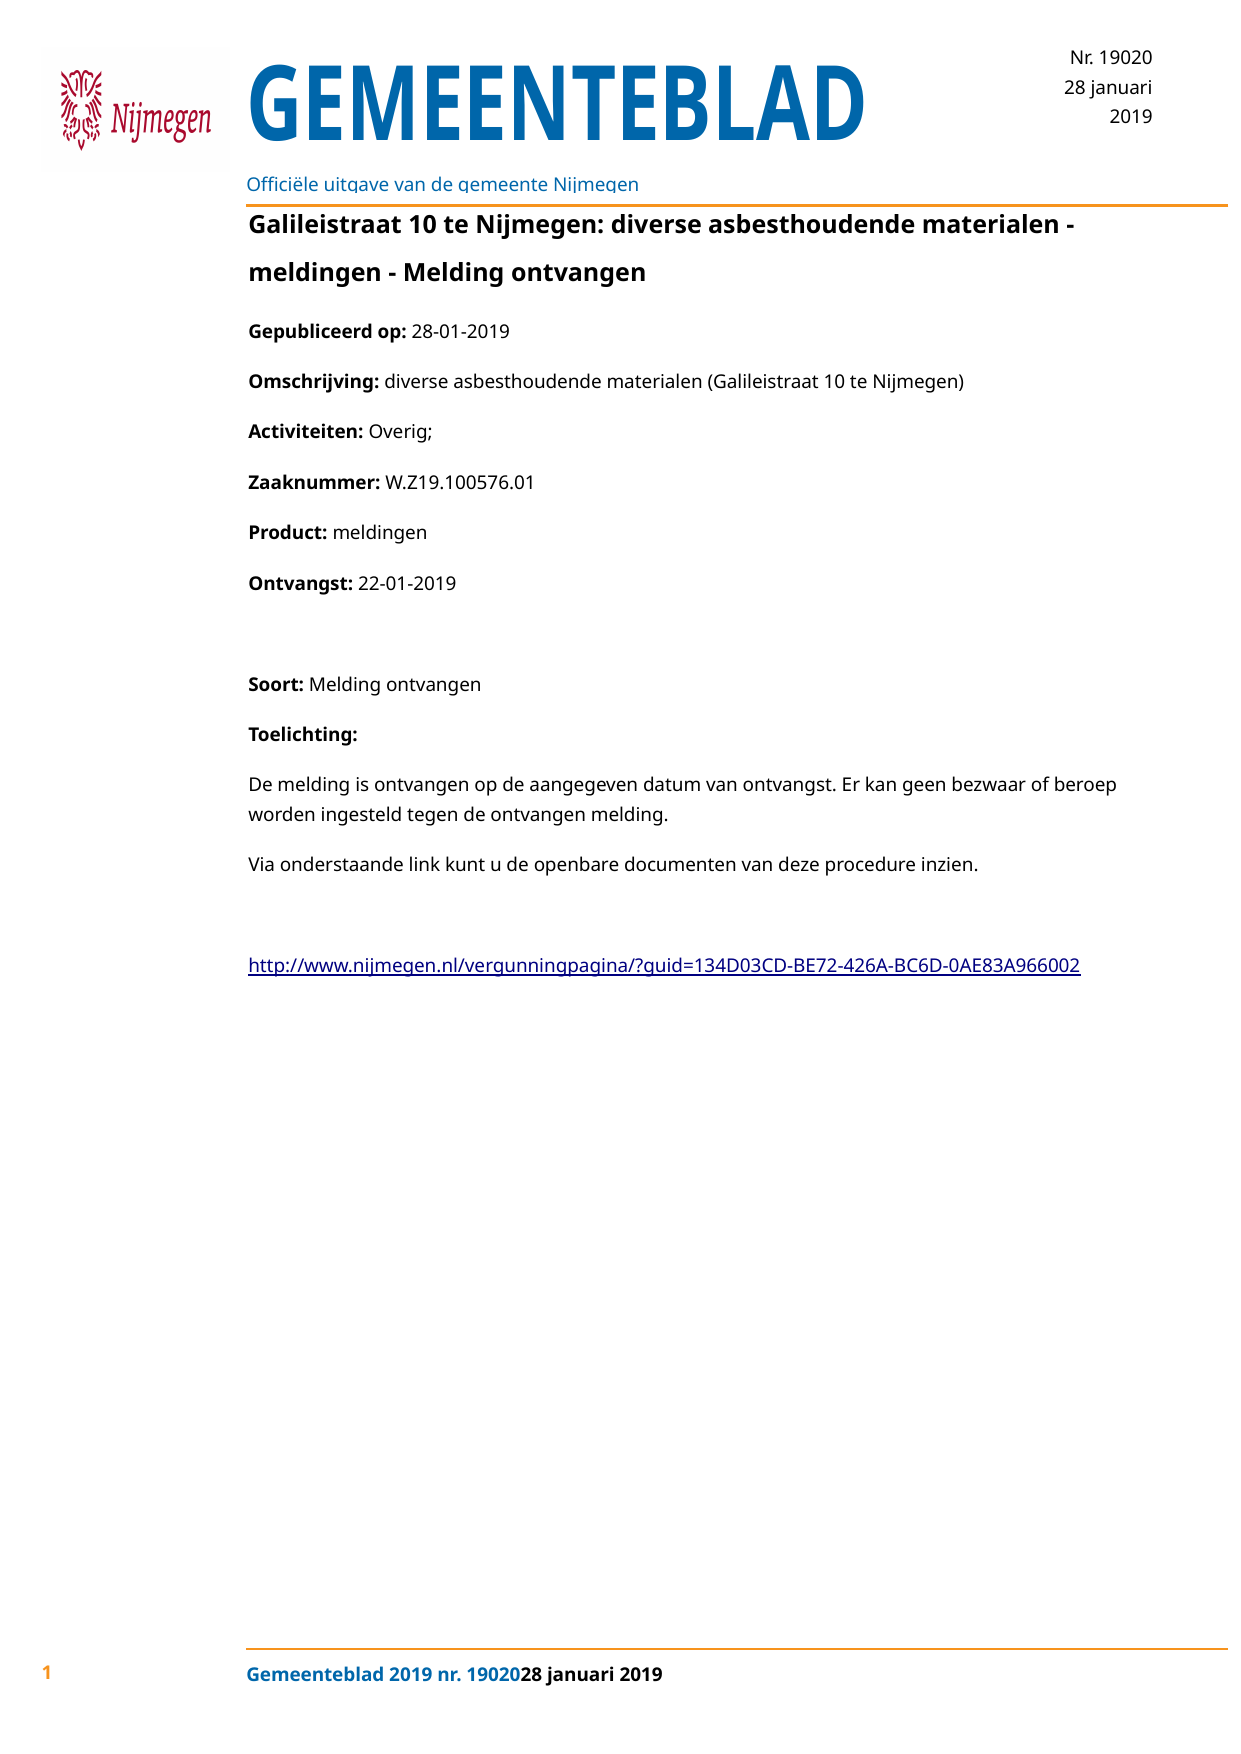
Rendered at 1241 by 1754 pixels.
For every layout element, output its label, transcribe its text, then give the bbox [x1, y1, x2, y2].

text Product: meldingen [248, 519, 1152, 545]
text http://www.nijmegen.nl/vergunningpagina/?guid=134D03CD-BE72-426A-BC6D-0AE83A966002 [248, 952, 1152, 978]
text Via onderstaande link kunt u de openbare documenten van deze procedure inzien. [248, 852, 1152, 877]
text Soort: Melding ontvangen [248, 671, 1152, 697]
text Gepubliceerd op: 28-01-2019 [248, 318, 1152, 344]
text Zaaknummer: W.Z19.100576.01 [248, 469, 1152, 495]
picture [41, 47, 231, 172]
text Galileistraat 10 te Nijmegen: diverse asbesthoudende materialen - meldingen - Melding ontvangen [248, 207, 1152, 288]
text Activiteiten: Overig; [248, 419, 1152, 444]
text Omschrijving: diverse asbesthoudende materialen (Galileistraat 10 te Nijmegen) [248, 368, 1152, 394]
text De melding is ontvangen op de aangegeven datum van ontvangst. Er kan geen bezwaar of beroep worden ingesteld tegen de ontvangen melding. [248, 772, 1152, 827]
text Ontvangst: 22-01-2019 [248, 570, 1152, 596]
text Toelichting: [248, 721, 1152, 747]
